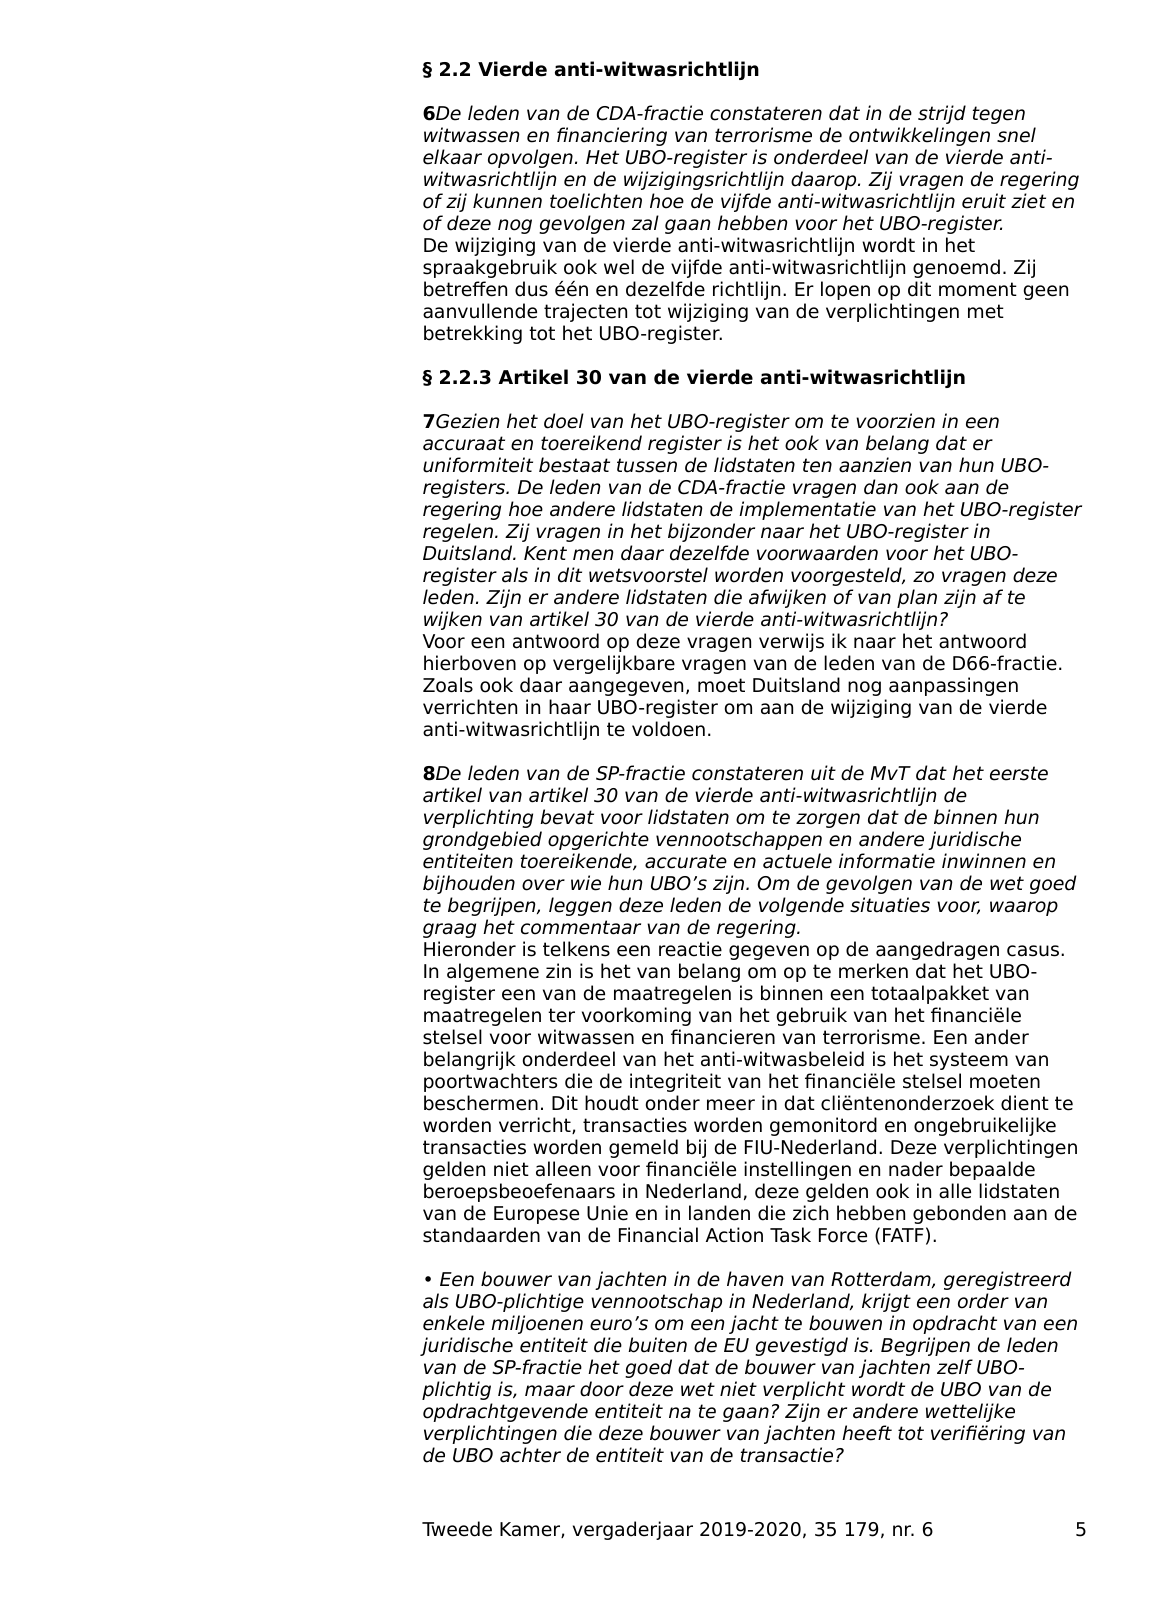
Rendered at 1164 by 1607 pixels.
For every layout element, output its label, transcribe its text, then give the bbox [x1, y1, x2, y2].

text 7Gezien het doel van het UBO-register om te voorzien in een accuraat en toereikend register is het ook van belang dat er uniformiteit bestaat tussen de lidstaten ten aanzien van hun UBO-registers. De leden van de CDA-fractie vragen dan ook aan de regering hoe andere lidstaten de implementatie van het UBO-register regelen. Zij vragen in het bijzonder naar het UBO-register in Duitsland. Kent men daar dezelfde voorwaarden voor het UBO-register als in dit wetsvoorstel worden voorgesteld, zo vragen deze leden. Zijn er andere lidstaten die afwijken of van plan zijn af te wijken van artikel 30 van de vierde anti-witwasrichtlijn? [422, 411, 1087, 631]
text Hieronder is telkens een reactie gegeven op de aangedragen casus. In algemene zin is het van belang om op te merken dat het UBO-register een van de maatregelen is binnen een totaalpakket van maatregelen ter voorkoming van het gebruik van het financiële stelsel voor witwassen en financieren van terrorisme. Een ander belangrijk onderdeel van het anti-witwasbeleid is het systeem van poortwachters die de integriteit van het financiële stelsel moeten beschermen. Dit houdt onder meer in dat cliëntenonderzoek dient te worden verricht, transacties worden gemonitord en ongebruikelijke transacties worden gemeld bij de FIU-Nederland. Deze verplichtingen gelden niet alleen voor financiële instellingen en nader bepaalde beroepsbeoefenaars in Nederland, deze gelden ook in alle lidstaten van de Europese Unie en in landen die zich hebben gebonden aan de standaarden van de Financial Action Task Force (FATF). [422, 939, 1087, 1247]
text 8De leden van de SP-fractie constateren uit de MvT dat het eerste artikel van artikel 30 van de vierde anti-witwasrichtlijn de verplichting bevat voor lidstaten om te zorgen dat de binnen hun grondgebied opgerichte vennootschappen en andere juridische entiteiten toereikende, accurate en actuele informatie inwinnen en bijhouden over wie hun UBO’s zijn. Om de gevolgen van de wet goed te begrijpen, leggen deze leden de volgende situaties voor, waarop graag het commentaar van de regering. [422, 763, 1087, 939]
text Voor een antwoord op deze vragen verwijs ik naar het antwoord hierboven op vergelijkbare vragen van de leden van de D66-fractie. Zoals ook daar aangegeven, moet Duitsland nog aanpassingen verrichten in haar UBO-register om aan de wijziging van de vierde anti-witwasrichtlijn te voldoen. [422, 631, 1087, 741]
subtitle § 2.2.3 Artikel 30 van de vierde anti-witwasrichtlijn [422, 367, 1087, 389]
subtitle § 2.2 Vierde anti-witwasrichtlijn [422, 59, 1087, 81]
text • Een bouwer van jachten in de haven van Rotterdam, geregistreerd als UBO-plichtige vennootschap in Nederland, krijgt een order van enkele miljoenen euro’s om een jacht te bouwen in opdracht van een juridische entiteit die buiten de EU gevestigd is. Begrijpen de leden van de SP-fractie het goed dat de bouwer van jachten zelf UBO-plichtig is, maar door deze wet niet verplicht wordt de UBO van de opdrachtgevende entiteit na te gaan? Zijn er andere wettelijke verplichtingen die deze bouwer van jachten heeft tot verifiëring van de UBO achter de entiteit van de transactie? [422, 1269, 1087, 1467]
text 6De leden van de CDA-fractie constateren dat in de strijd tegen witwassen en financiering van terrorisme de ontwikkelingen snel elkaar opvolgen. Het UBO-register is onderdeel van de vierde anti-witwasrichtlijn en de wijzigingsrichtlijn daarop. Zij vragen de regering of zij kunnen toelichten hoe de vijfde anti-witwasrichtlijn eruit ziet en of deze nog gevolgen zal gaan hebben voor het UBO-register. [422, 103, 1087, 235]
text De wijziging van de vierde anti-witwasrichtlijn wordt in het spraakgebruik ook wel de vijfde anti-witwasrichtlijn genoemd. Zij betreffen dus één en dezelfde richtlijn. Er lopen op dit moment geen aanvullende trajecten tot wijziging van de verplichtingen met betrekking tot het UBO-register. [422, 235, 1087, 345]
